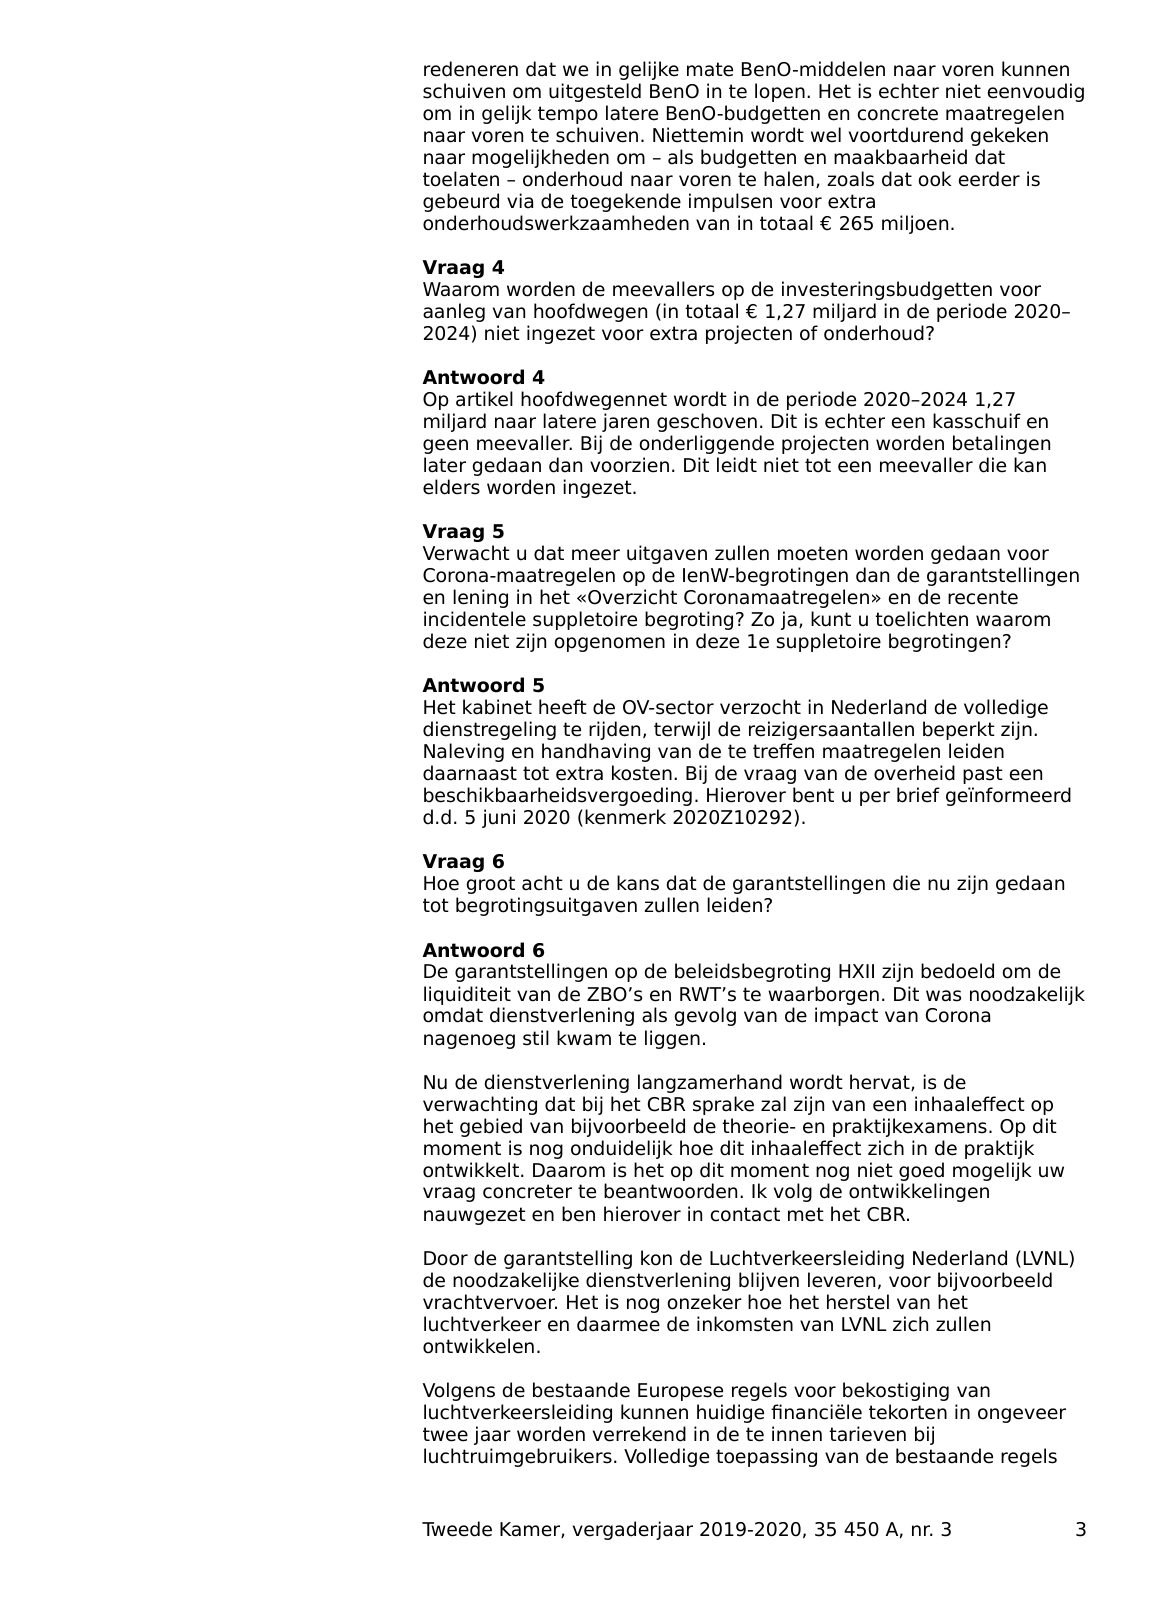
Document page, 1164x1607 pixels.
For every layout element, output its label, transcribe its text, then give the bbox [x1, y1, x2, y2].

text Vraag 6 [422, 851, 1087, 873]
text Antwoord 4 [422, 367, 1087, 389]
text Vraag 4 [422, 257, 1087, 279]
text Op artikel hoofdwegennet wordt in de periode 2020–2024 1,27 miljard naar latere jaren geschoven. Dit is echter een kasschuif en geen meevaller. Bij de onderliggende projecten worden betalingen later gedaan dan voorzien. Dit leidt niet tot een meevaller die kan elders worden ingezet. [422, 389, 1087, 499]
text De garantstellingen op de beleidsbegroting HXII zijn bedoeld om de liquiditeit van de ZBO’s en RWT’s te waarborgen. Dit was noodzakelijk omdat dienstverlening als gevolg van de impact van Corona nagenoeg stil kwam te liggen. [422, 961, 1087, 1049]
text Waarom worden de meevallers op de investeringsbudgetten voor aanleg van hoofdwegen (in totaal € 1,27 miljard in de periode 2020–2024) niet ingezet voor extra projecten of onderhoud? [422, 279, 1087, 345]
text Nu de dienstverlening langzamerhand wordt hervat, is de verwachting dat bij het CBR sprake zal zijn van een inhaaleffect op het gebied van bijvoorbeeld de theorie- en praktijkexamens. Op dit moment is nog onduidelijk hoe dit inhaaleffect zich in de praktijk ontwikkelt. Daarom is het op dit moment nog niet goed mogelijk uw vraag concreter te beantwoorden. Ik volg de ontwikkelingen nauwgezet en ben hierover in contact met het CBR. [422, 1072, 1087, 1225]
text Hoe groot acht u de kans dat de garantstellingen die nu zijn gedaan tot begrotingsuitgaven zullen leiden? [422, 873, 1087, 917]
text Verwacht u dat meer uitgaven zullen moeten worden gedaan voor Corona-maatregelen op de IenW-begrotingen dan de garantstellingen en lening in het «Overzicht Coronamaatregelen» en de recente incidentele suppletoire begroting? Zo ja, kunt u toelichten waarom deze niet zijn opgenomen in deze 1e suppletoire begrotingen? [422, 543, 1087, 653]
text Antwoord 5 [422, 675, 1087, 697]
text redeneren dat we in gelijke mate BenO-middelen naar voren kunnen schuiven om uitgesteld BenO in te lopen. Het is echter niet eenvoudig om in gelijk tempo latere BenO-budgetten en concrete maatregelen naar voren te schuiven. Niettemin wordt wel voortdurend gekeken naar mogelijkheden om – als budgetten en maakbaarheid dat toelaten – onderhoud naar voren te halen, zoals dat ook eerder is gebeurd via de toegekende impulsen voor extra onderhoudswerkzaamheden van in totaal € 265 miljoen. [422, 59, 1087, 235]
text Vraag 5 [422, 521, 1087, 543]
text Volgens de bestaande Europese regels voor bekostiging van luchtverkeersleiding kunnen huidige financiële tekorten in ongeveer twee jaar worden verrekend in de te innen tarieven bij luchtruimgebruikers. Volledige toepassing van de bestaande regels [422, 1380, 1087, 1468]
text Het kabinet heeft de OV-sector verzocht in Nederland de volledige dienstregeling te rijden, terwijl de reizigersaantallen beperkt zijn. Naleving en handhaving van de te treffen maatregelen leiden daarnaast tot extra kosten. Bij de vraag van de overheid past een beschikbaarheidsvergoeding. Hierover bent u per brief geïnformeerd d.d. 5 juni 2020 (kenmerk 2020Z10292). [422, 697, 1087, 829]
text Antwoord 6 [422, 939, 1087, 961]
text Door de garantstelling kon de Luchtverkeersleiding Nederland (LVNL) de noodzakelijke dienstverlening blijven leveren, voor bijvoorbeeld vrachtvervoer. Het is nog onzeker hoe het herstel van het luchtverkeer en daarmee de inkomsten van LVNL zich zullen ontwikkelen. [422, 1248, 1087, 1357]
